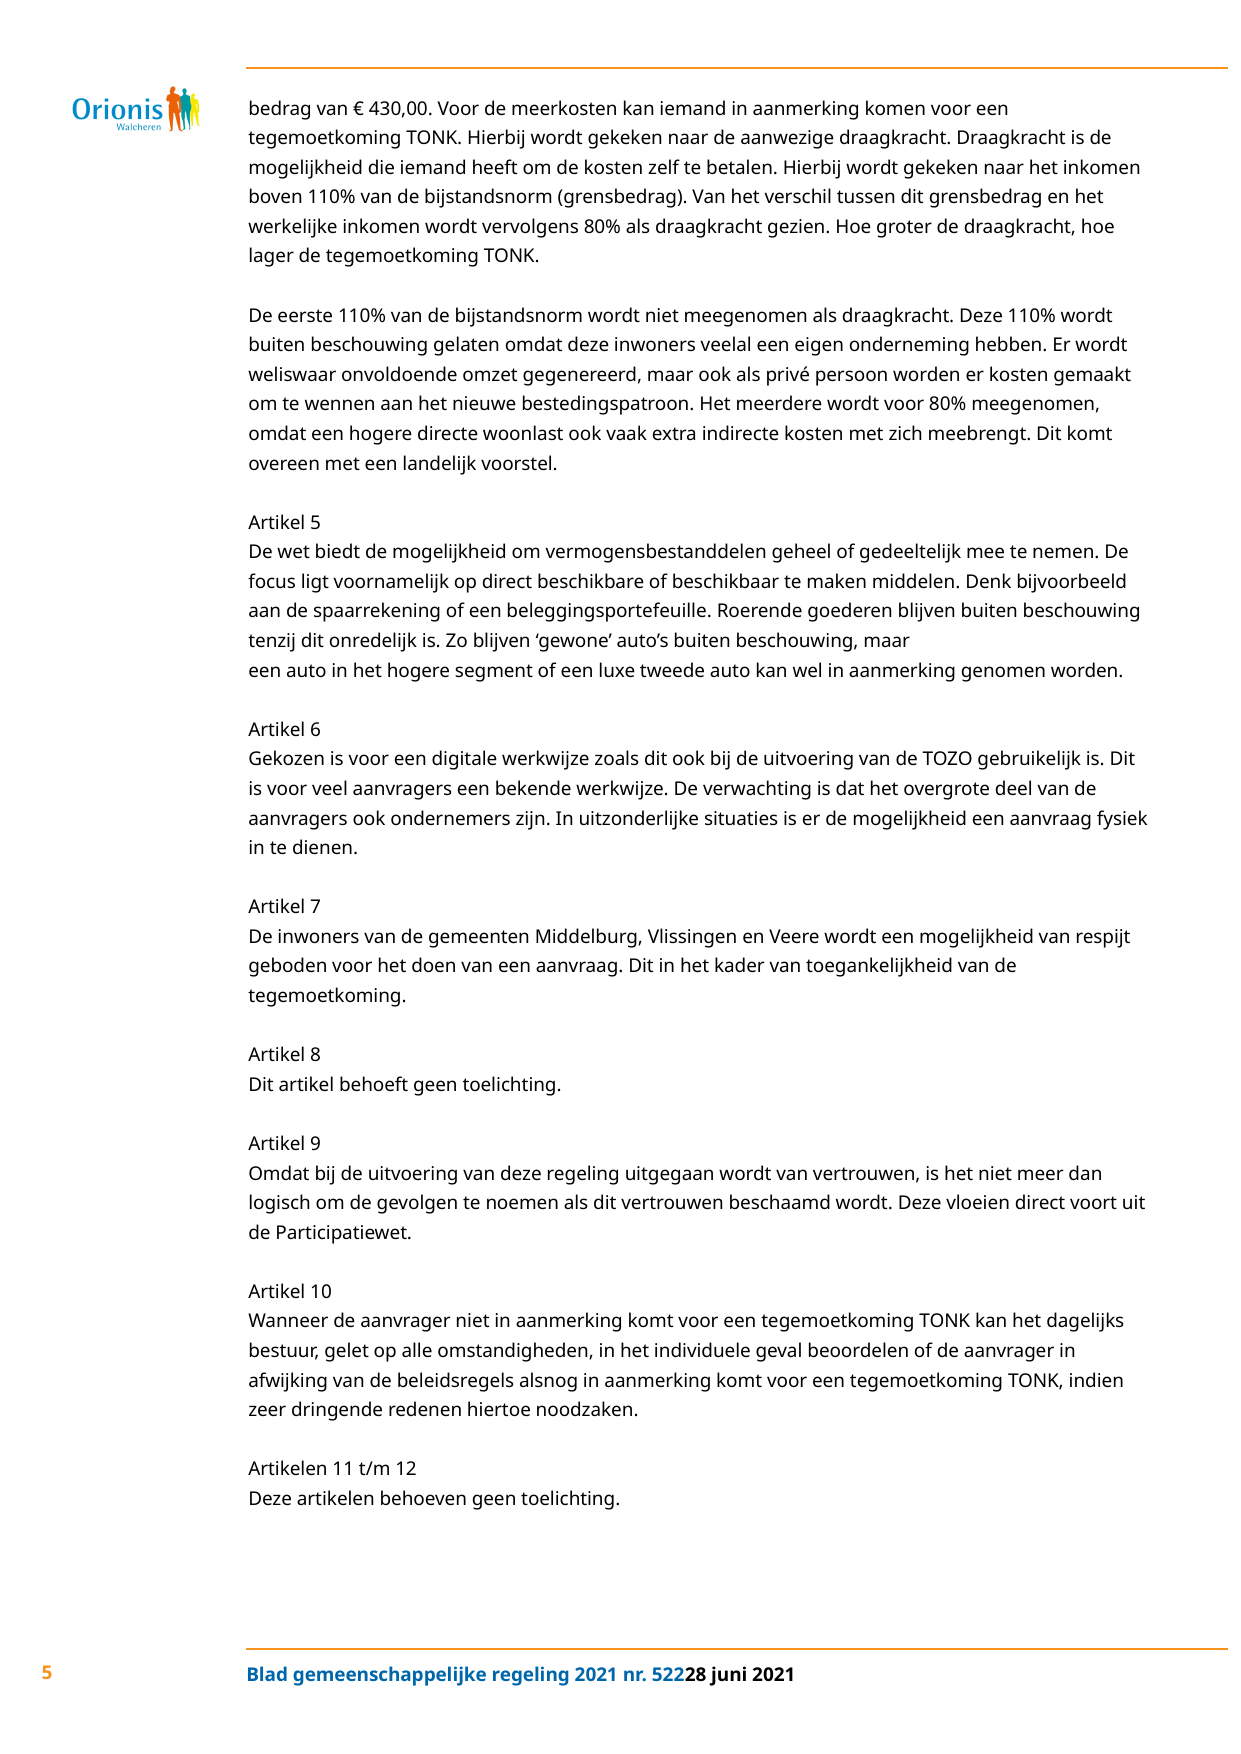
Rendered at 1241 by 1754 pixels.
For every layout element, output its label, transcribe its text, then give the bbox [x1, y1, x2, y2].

text Omdat bij de uitvoering van deze regeling uitgegaan wordt van vertrouwen, is het niet meer dan logisch om de gevolgen te noemen als dit vertrouwen beschaamd wordt. Deze vloeien direct voort uit de Participatiewet. [248, 1160, 1152, 1245]
picture [41, 47, 231, 172]
text Artikel 8 [248, 1041, 1152, 1067]
text Wanneer de aanvrager niet in aanmerking komt voor een tegemoetkoming TONK kan het dagelijks bestuur, gelet op alle omstandigheden, in het individuele geval beoordelen of de aanvrager in afwijking van de beleidsregels alsnog in aanmerking komt voor een tegemoetkoming TONK, indien zeer dringende redenen hiertoe noodzaken. [248, 1308, 1152, 1422]
text een auto in het hogere segment of een luxe tweede auto kan wel in aanmerking genomen worden. [248, 657, 1152, 683]
text De wet biedt de mogelijkheid om vermogensbestanddelen geheel of gedeeltelijk mee te nemen. De focus ligt voornamelijk op direct beschikbare of beschikbaar te maken middelen. Denk bijvoorbeeld aan de spaarrekening of een beleggingsportefeuille. Roerende goederen blijven buiten beschouwing tenzij dit onredelijk is. Zo blijven ‘gewone’ auto’s buiten beschouwing, maar [248, 538, 1152, 653]
text Artikel 9 [248, 1130, 1152, 1156]
text Dit artikel behoeft geen toelichting. [248, 1071, 1152, 1097]
text Artikel 5 [248, 509, 1152, 535]
text Artikelen 11 t/m 12 [248, 1456, 1152, 1481]
text De inwoners van de gemeenten Middelburg, Vlissingen en Veere wordt een mogelijkheid van respijt geboden voor het doen van een aanvraag. Dit in het kader van toegankelijkheid van de tegemoetkoming. [248, 923, 1152, 1008]
text De eerste 110% van de bijstandsnorm wordt niet meegenomen als draagkracht. Deze 110% wordt buiten beschouwing gelaten omdat deze inwoners veelal een eigen onderneming hebben. Er wordt weliswaar onvoldoende omzet gegenereerd, maar ook als privé persoon worden er kosten gemaakt om te wennen aan het nieuwe bestedingspatroon. Het meerdere wordt voor 80% meegenomen, omdat een hogere directe woonlast ook vaak extra indirecte kosten met zich meebrengt. Dit komt overeen met een landelijk voorstel. [248, 302, 1152, 476]
text Deze artikelen behoeven geen toelichting. [248, 1485, 1152, 1511]
text Artikel 7 [248, 893, 1152, 919]
text Artikel 6 [248, 716, 1152, 742]
text Gekozen is voor een digitale werkwijze zoals dit ook bij de uitvoering van de TOZO gebruikelijk is. Dit is voor veel aanvragers een bekende werkwijze. De verwachting is dat het overgrote deel van de aanvragers ook ondernemers zijn. In uitzonderlijke situaties is er de mogelijkheid een aanvraag fysiek in te dienen. [248, 746, 1152, 860]
text bedrag van € 430,00. Voor de meerkosten kan iemand in aanmerking komen voor een tegemoetkoming TONK. Hierbij wordt gekeken naar de aanwezige draagkracht. Draagkracht is de mogelijkheid die iemand heeft om de kosten zelf te betalen. Hierbij wordt gekeken naar het inkomen boven 110% van de bijstandsnorm (grensbedrag). Van het verschil tussen dit grensbedrag en het werkelijke inkomen wordt vervolgens 80% als draagkracht gezien. Hoe groter de draagkracht, hoe lager de tegemoetkoming TONK. [248, 95, 1152, 268]
text Artikel 10 [248, 1278, 1152, 1304]
